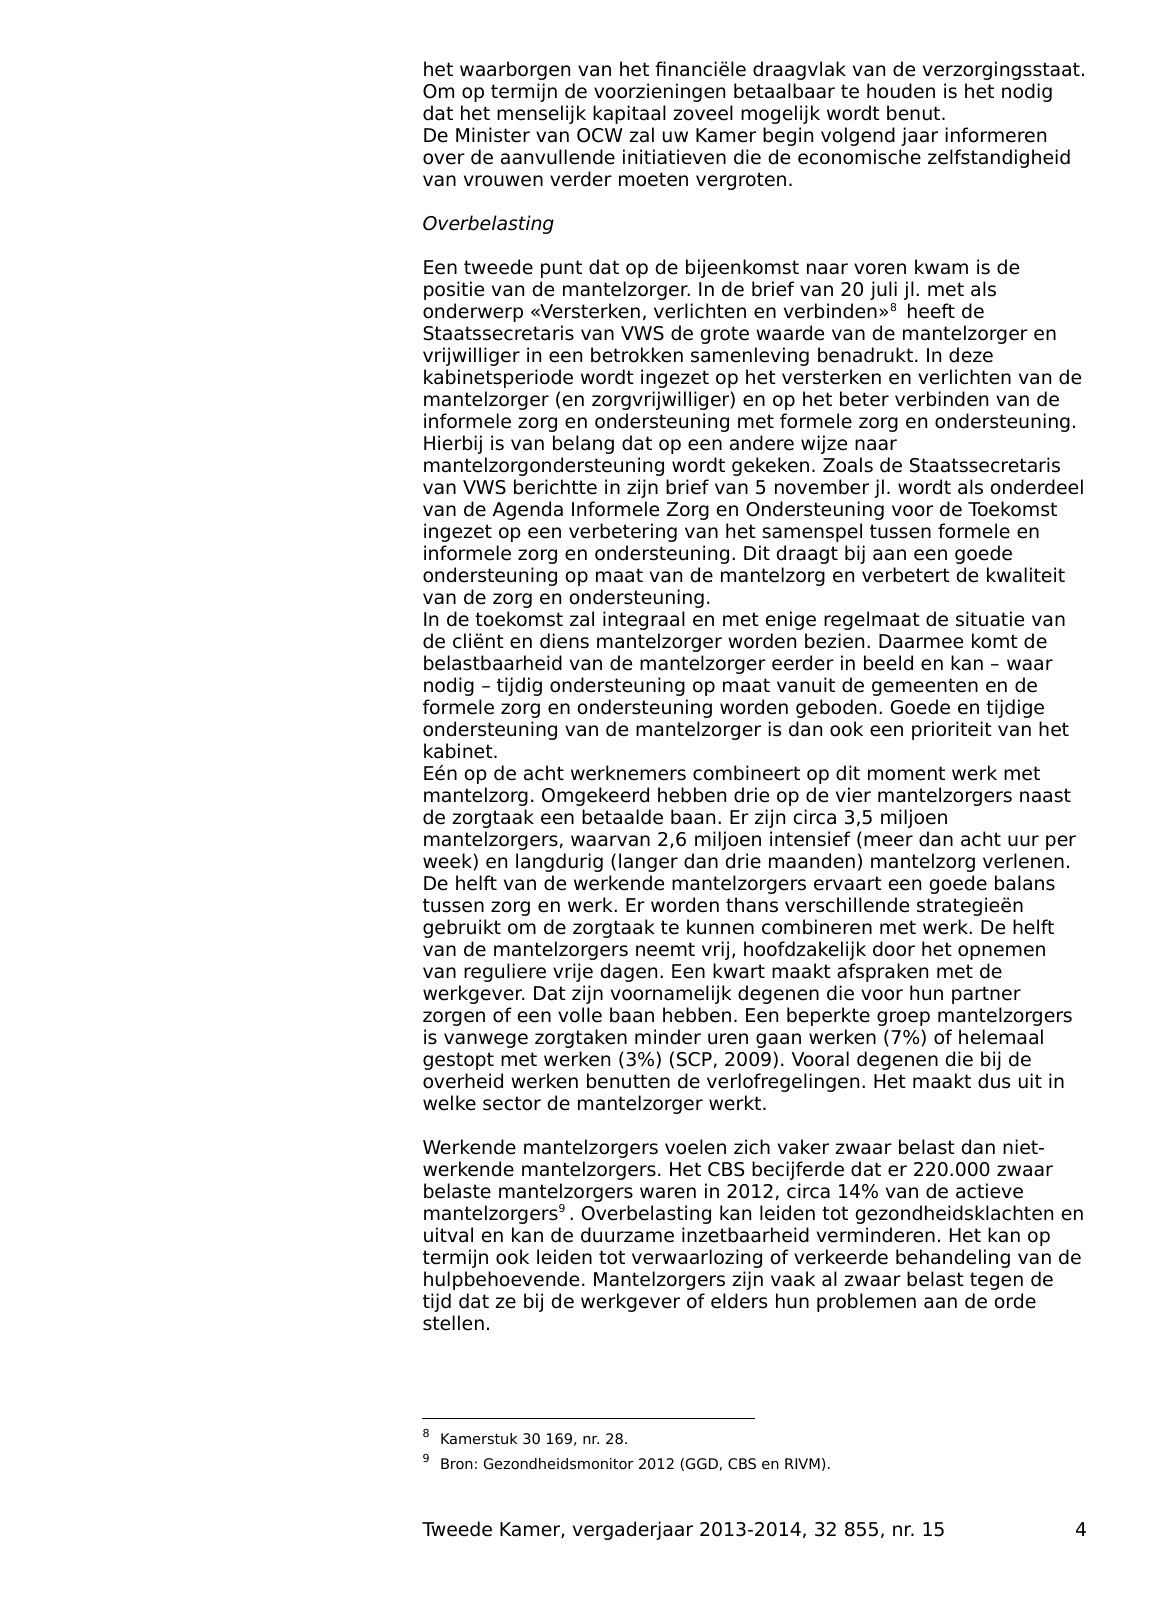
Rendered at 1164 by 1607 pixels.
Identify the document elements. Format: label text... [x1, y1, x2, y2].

text Eén op de acht werknemers combineert op dit moment werk met mantelzorg. Omgekeerd hebben drie op de vier mantelzorgers naast de zorgtaak een betaalde baan. Er zijn circa 3,5 miljoen mantelzorgers, waarvan 2,6 miljoen intensief (meer dan acht uur per week) en langdurig (langer dan drie maanden) mantelzorg verlenen. [422, 763, 1087, 873]
text De Minister van OCW zal uw Kamer begin volgend jaar informeren over de aanvullende initiatieven die de economische zelfstandigheid van vrouwen verder moeten vergroten. [422, 125, 1087, 191]
subtitle Overbelasting [422, 213, 1087, 235]
text Een tweede punt dat op de bijeenkomst naar voren kwam is de positie van de mantelzorger. In de brief van 20 juli jl. met als onderwerp «Versterken, verlichten en verbinden» heeft de Staatssecretaris van VWS de grote waarde van de mantelzorger en vrijwilliger in een betrokken samenleving benadrukt. In deze kabinetsperiode wordt ingezet op het versterken en verlichten van de mantelzorger (en zorgvrijwilliger) en op het beter verbinden van de informele zorg en ondersteuning met formele zorg en ondersteuning. Hierbij is van belang dat op een andere wijze naar mantelzorgondersteuning wordt gekeken. Zoals de Staatssecretaris van VWS berichtte in zijn brief van 5 november jl. wordt als onderdeel van de Agenda Informele Zorg en Ondersteuning voor de Toekomst ingezet op een verbetering van het samenspel tussen formele en informele zorg en ondersteuning. Dit draagt bij aan een goede ondersteuning op maat van de mantelzorg en verbetert de kwaliteit van de zorg en ondersteuning. [422, 257, 1087, 609]
text het waarborgen van het financiële draagvlak van de verzorgingsstaat. Om op termijn de voorzieningen betaalbaar te houden is het nodig dat het menselijk kapitaal zoveel mogelijk wordt benut. [422, 59, 1087, 125]
text De helft van de werkende mantelzorgers ervaart een goede balans tussen zorg en werk. Er worden thans verschillende strategieën gebruikt om de zorgtaak te kunnen combineren met werk. De helft van de mantelzorgers neemt vrij, hoofdzakelijk door het opnemen van reguliere vrije dagen. Een kwart maakt afspraken met de werkgever. Dat zijn voornamelijk degenen die voor hun partner zorgen of een volle baan hebben. Een beperkte groep mantelzorgers is vanwege zorgtaken minder uren gaan werken (7%) of helemaal gestopt met werken (3%) (SCP, 2009). Vooral degenen die bij de overheid werken benutten de verlofregelingen. Het maakt dus uit in welke sector de mantelzorger werkt. [422, 873, 1087, 1114]
text Bron: Gezondheidsmonitor 2012 (GGD, CBS en RIVM). [422, 1452, 1087, 1474]
text Werkende mantelzorgers voelen zich vaker zwaar belast dan niet-werkende mantelzorgers. Het CBS becijferde dat er 220.000 zwaar belaste mantelzorgers waren in 2012, circa 14% van de actieve mantelzorgers. Overbelasting kan leiden tot gezondheidsklachten en uitval en kan de duurzame inzetbaarheid verminderen. Het kan op termijn ook leiden tot verwaarlozing of verkeerde behandeling van de hulpbehoevende. Mantelzorgers zijn vaak al zwaar belast tegen de tijd dat ze bij de werkgever of elders hun problemen aan de orde stellen. [422, 1137, 1087, 1334]
text Kamerstuk 30 169, nr. 28. [422, 1427, 1087, 1449]
text In de toekomst zal integraal en met enige regelmaat de situatie van de cliënt en diens mantelzorger worden bezien. Daarmee komt de belastbaarheid van de mantelzorger eerder in beeld en kan – waar nodig – tijdig ondersteuning op maat vanuit de gemeenten en de formele zorg en ondersteuning worden geboden. Goede en tijdige ondersteuning van de mantelzorger is dan ook een prioriteit van het kabinet. [422, 609, 1087, 763]
